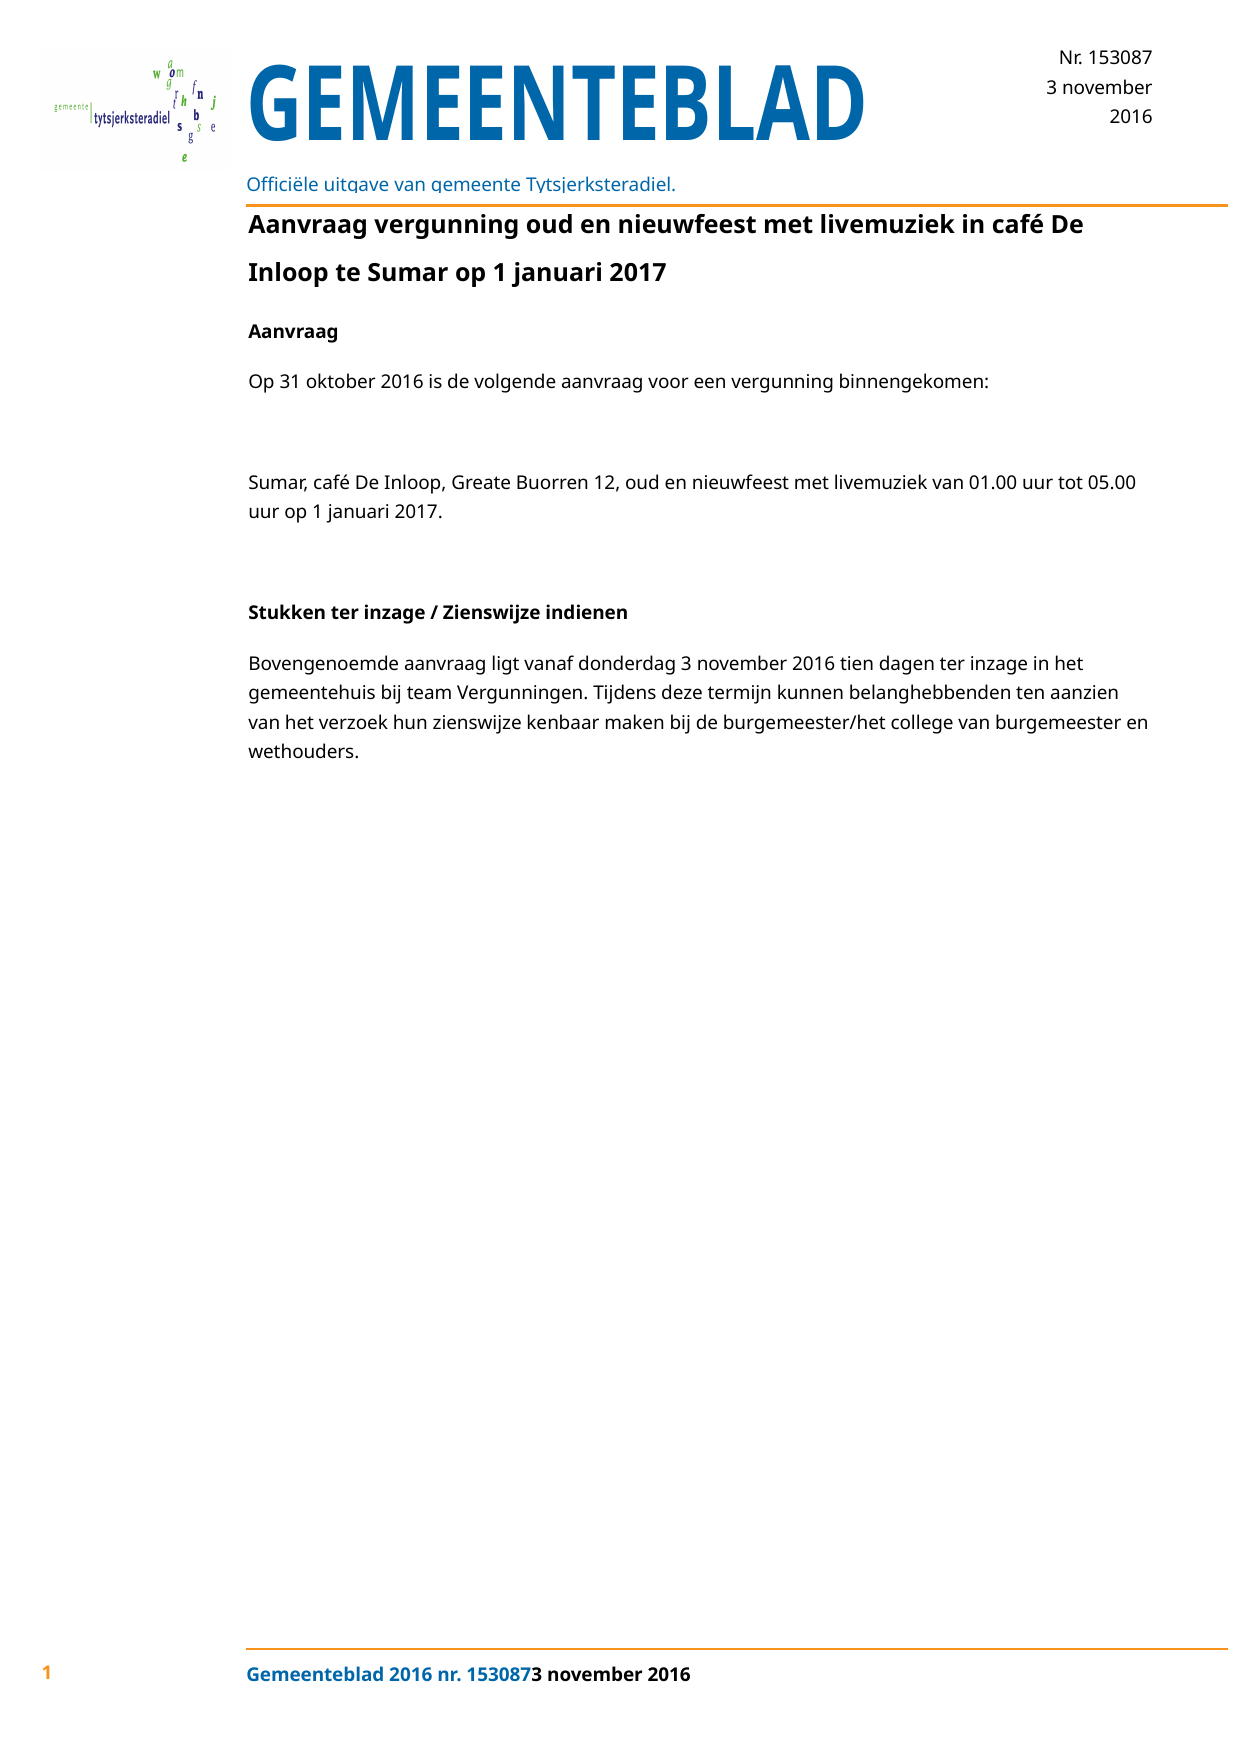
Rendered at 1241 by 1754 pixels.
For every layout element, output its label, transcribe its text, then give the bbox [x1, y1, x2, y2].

text Stukken ter inzage / Zienswijze indienen [248, 599, 1152, 625]
picture [41, 47, 231, 172]
text Sumar, café De Inloop, Greate Buorren 12, oud en nieuwfeest met livemuziek van 01.00 uur tot 05.00 uur op 1 januari 2017. [248, 469, 1152, 524]
text Bovengenoemde aanvraag ligt vanaf donderdag 3 november 2016 tien dagen ter inzage in het gemeentehuis bij team Vergunningen. Tijdens deze termijn kunnen belanghebbenden ten aanzien van het verzoek hun zienswijze kenbaar maken bij de burge­meester/het college van burgemeester en wethouders. [248, 650, 1152, 764]
text Op 31 oktober 2016 is de volgende aanvraag voor een vergunning binnengekomen: [248, 368, 1152, 394]
text Aanvraag vergunning oud en nieuwfeest met livemuziek in café De Inloop te Sumar op 1 januari 2017 [248, 207, 1152, 288]
text Aanvraag [248, 318, 1152, 344]
